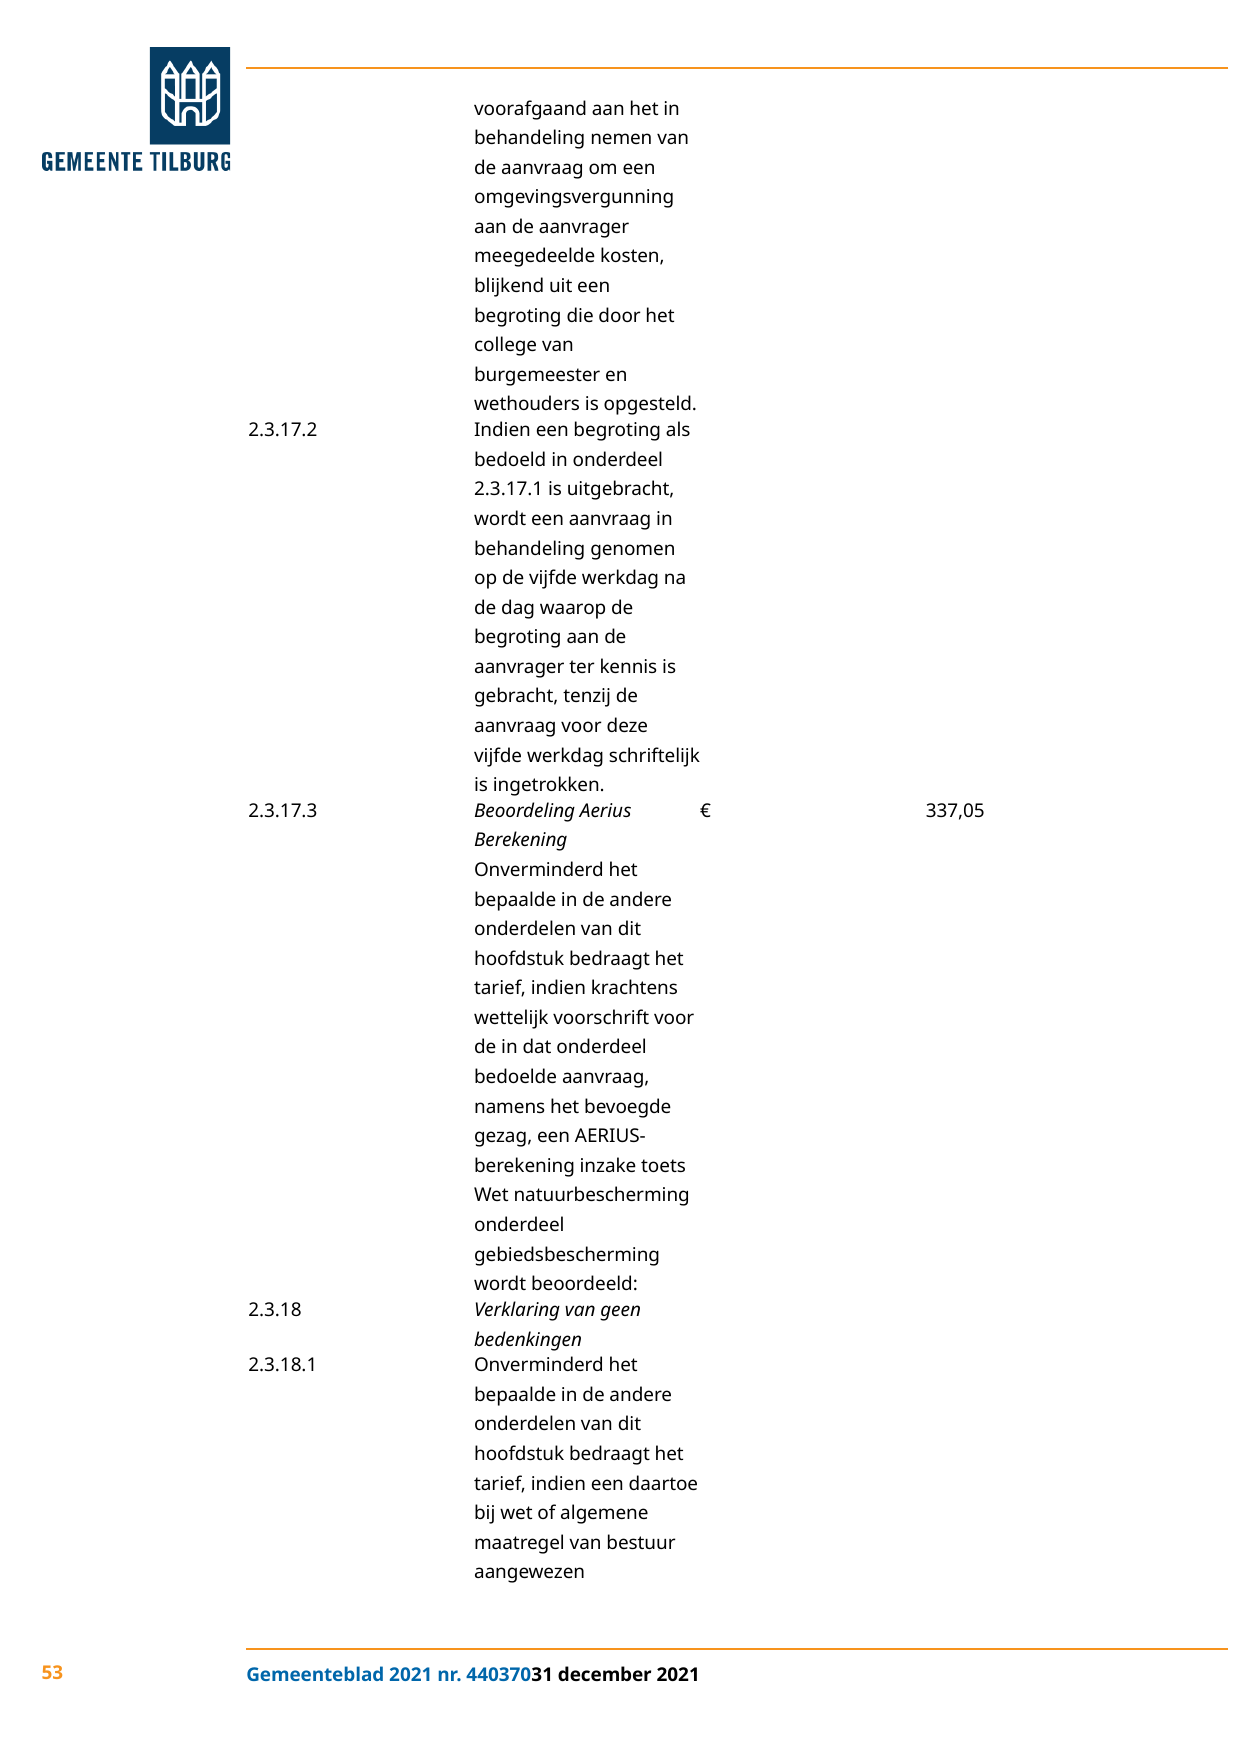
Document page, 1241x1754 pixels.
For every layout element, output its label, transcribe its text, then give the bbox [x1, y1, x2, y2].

table_cell [926, 1351, 1152, 1584]
table_cell [700, 1351, 926, 1584]
table_cell 2.3.18 [248, 1296, 474, 1351]
table_cell [700, 95, 926, 416]
table_cell 2.3.17.2 [248, 416, 474, 797]
table_cell 337,05 [926, 797, 1152, 1296]
table_cell [248, 95, 474, 416]
table_cell 2.3.17.3 [248, 797, 474, 1296]
table_cell Verklaring van geen bedenkingen [474, 1296, 700, 1351]
table_cell [926, 1296, 1152, 1351]
table_cell Beoordeling Aerius Berekening Onverminderd het bepaalde in de andere onderdelen van dit hoofdstuk bedraagt het tarief, indien krachtens wettelijk voorschrift voor de in dat onderdeel bedoelde aanvraag, namens het bevoegde gezag, een AERIUS-berekening inzake toets Wet natuurbescherming onderdeel gebiedsbescherming wordt beoordeeld: [474, 797, 700, 1296]
table_cell [700, 1296, 926, 1351]
table_cell [926, 95, 1152, 416]
table_cell Indien een begroting als bedoeld in onderdeel 2.3.17.1 is uitgebracht, wordt een aanvraag in behandeling genomen op de vijfde werkdag na de dag waarop de begroting aan de aanvrager ter kennis is gebracht, tenzij de aanvraag voor deze vijfde werkdag schriftelijk is ingetrokken. [474, 416, 700, 797]
table_cell [926, 416, 1152, 797]
table_cell voorafgaand aan het in behandeling nemen van de aanvraag om een omgevingsvergunning aan de aanvrager meegedeelde kosten, blijkend uit een begroting die door het college van burgemeester en wethouders is opgesteld. [474, 95, 700, 416]
table_cell € [700, 797, 926, 1296]
table_cell Onverminderd het bepaalde in de andere onderdelen van dit hoofdstuk bedraagt het tarief, indien een daartoe bij wet of algemene maatregel van bestuur aangewezen [474, 1351, 700, 1584]
picture [41, 47, 231, 172]
table_cell [700, 416, 926, 797]
table_cell 2.3.18.1 [248, 1351, 474, 1584]
